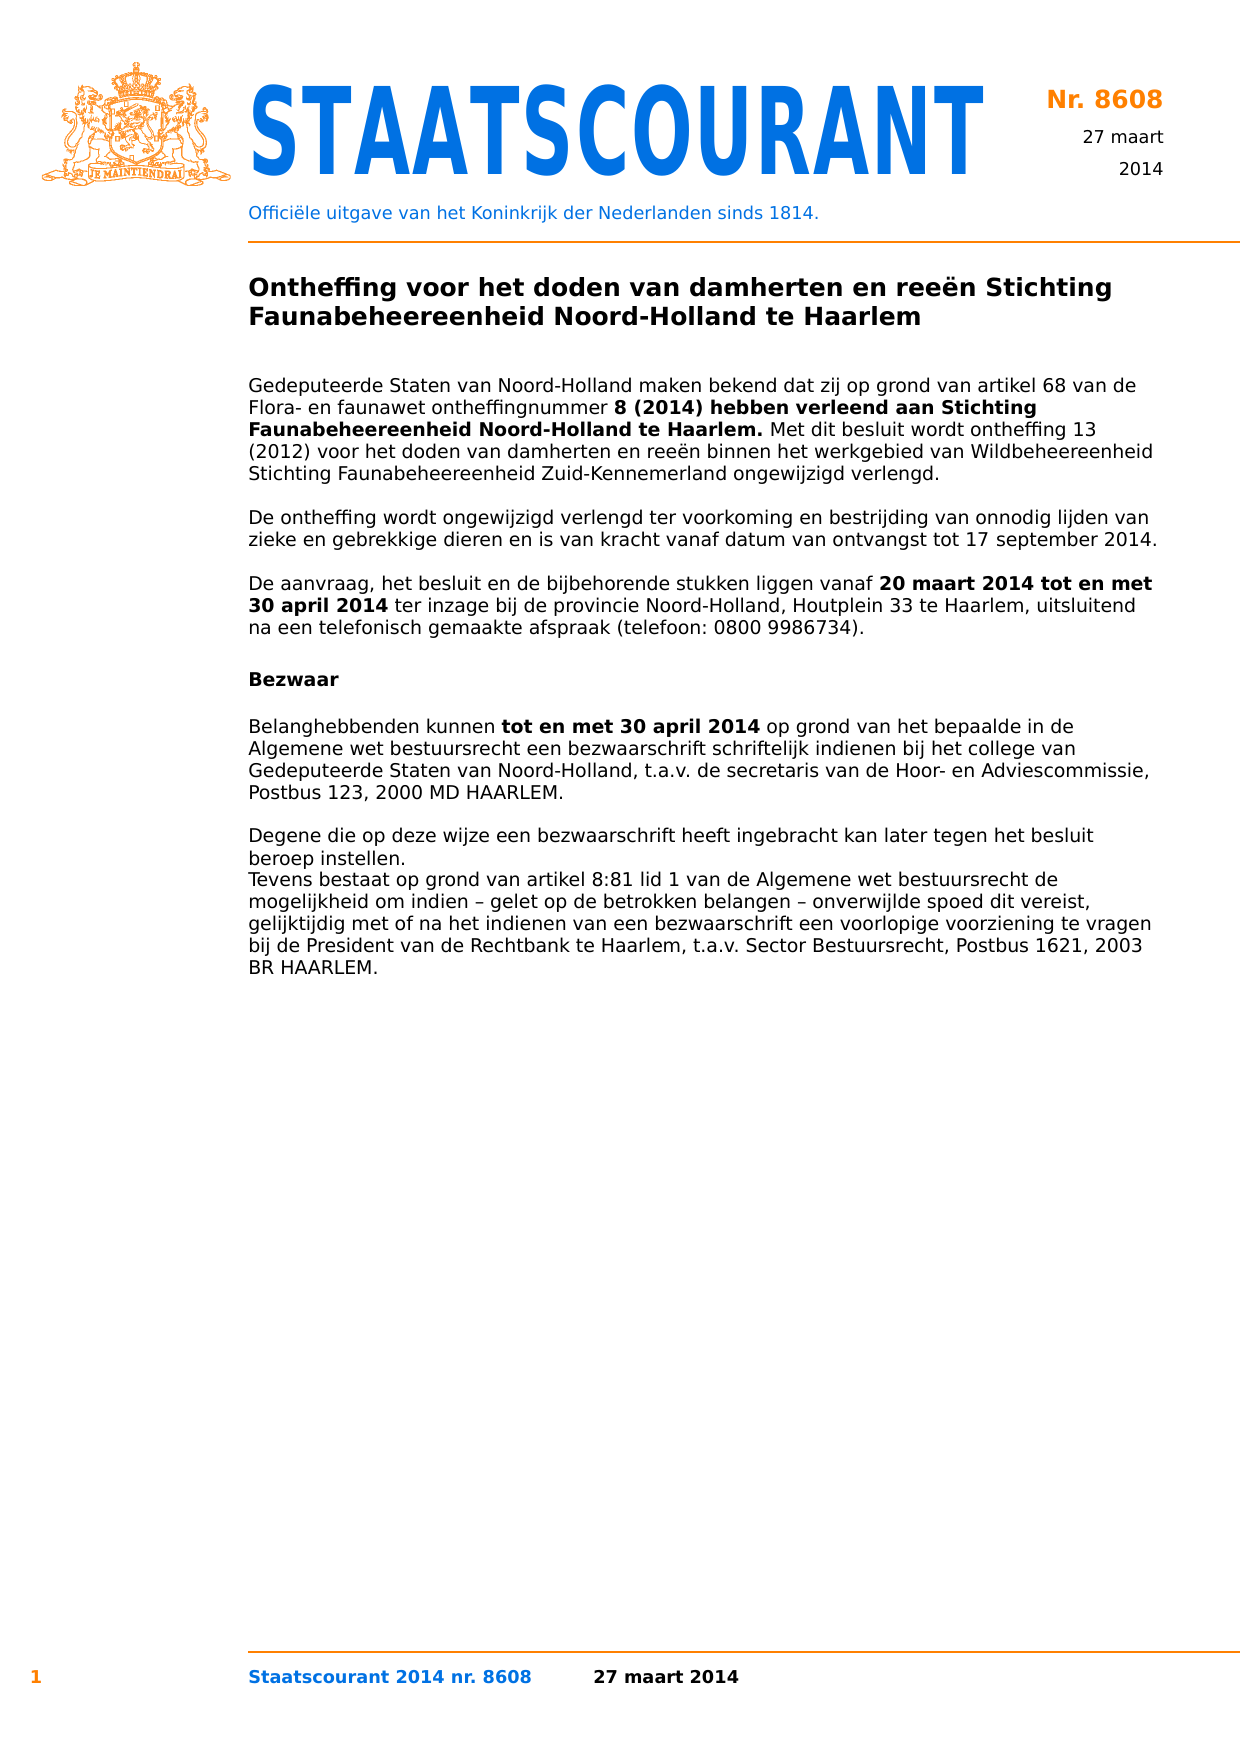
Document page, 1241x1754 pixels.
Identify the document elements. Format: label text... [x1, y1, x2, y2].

table_header [25, 62, 248, 241]
table_cell Officiële uitgave van het Koninkrijk der Nederlanden sinds 1814. [248, 203, 1240, 241]
table_cell 2014 [998, 153, 1240, 203]
table_header STAATSCOURANT [248, 62, 998, 203]
text De ontheffing wordt ongewijzigd verlengd ter voorkoming en bestrijding van onnodig lijden van zieke en gebrekkige dieren en is van kracht vanaf datum van ontvangst tot 17 september 2014. [248, 507, 1163, 551]
text Tevens bestaat op grond van artikel 8:81 lid 1 van de Algemene wet bestuursrecht de mogelijkheid om indien – gelet op de betrokken belangen – onverwijlde spoed dit vereist, gelijktijdig met of na het indienen van een bezwaarschrift een voorlopige voorziening te vragen bij de President van de Rechtbank te Haarlem, t.a.v. Sector Bestuursrecht, Postbus 1621, 2003 BR HAARLEM. [248, 869, 1163, 979]
table_header Nr. 8608 [998, 62, 1240, 121]
text De aanvraag, het besluit en de bijbehorende stukken liggen vanaf 20 maart 2014 tot en met 30 april 2014 ter inzage bij de provincie Noord-Holland, Houtplein 33 te Haarlem, uitsluitend na een telefonisch gemaakte afspraak (telefoon: 0800 9986734). [248, 573, 1163, 639]
text Degene die op deze wijze een bezwaarschrift heeft ingebracht kan later tegen het besluit beroep instellen. [248, 825, 1163, 869]
text Gedeputeerde Staten van Noord-Holland maken bekend dat zij op grond van artikel 68 van de Flora- en faunawet ontheffingnummer 8 (2014) hebben verleend aan Stichting Faunabeheereenheid Noord-Holland te Haarlem. Met dit besluit wordt ontheffing 13 (2012) voor het doden van damherten en reeën binnen het werkgebied van Wildbeheereenheid Stichting Faunabeheereenheid Zuid-Kennemerland ongewijzigd verlengd. [248, 375, 1163, 485]
subtitle Ontheffing voor het doden van damherten en reeën Stichting Faunabeheereenheid Noord-Holland te Haarlem [248, 273, 1163, 331]
subtitle Bezwaar [248, 669, 1163, 691]
text Belanghebbenden kunnen tot en met 30 april 2014 op grond van het bepaalde in de Algemene wet bestuursrecht een bezwaarschrift schriftelijk indienen bij het college van Gedeputeerde Staten van Noord-Holland, t.a.v. de secretaris van de Hoor- en Adviescommissie, Postbus 123, 2000 MD HAARLEM. [248, 716, 1163, 803]
picture [41, 62, 231, 186]
table_cell 27 maart [998, 121, 1240, 153]
